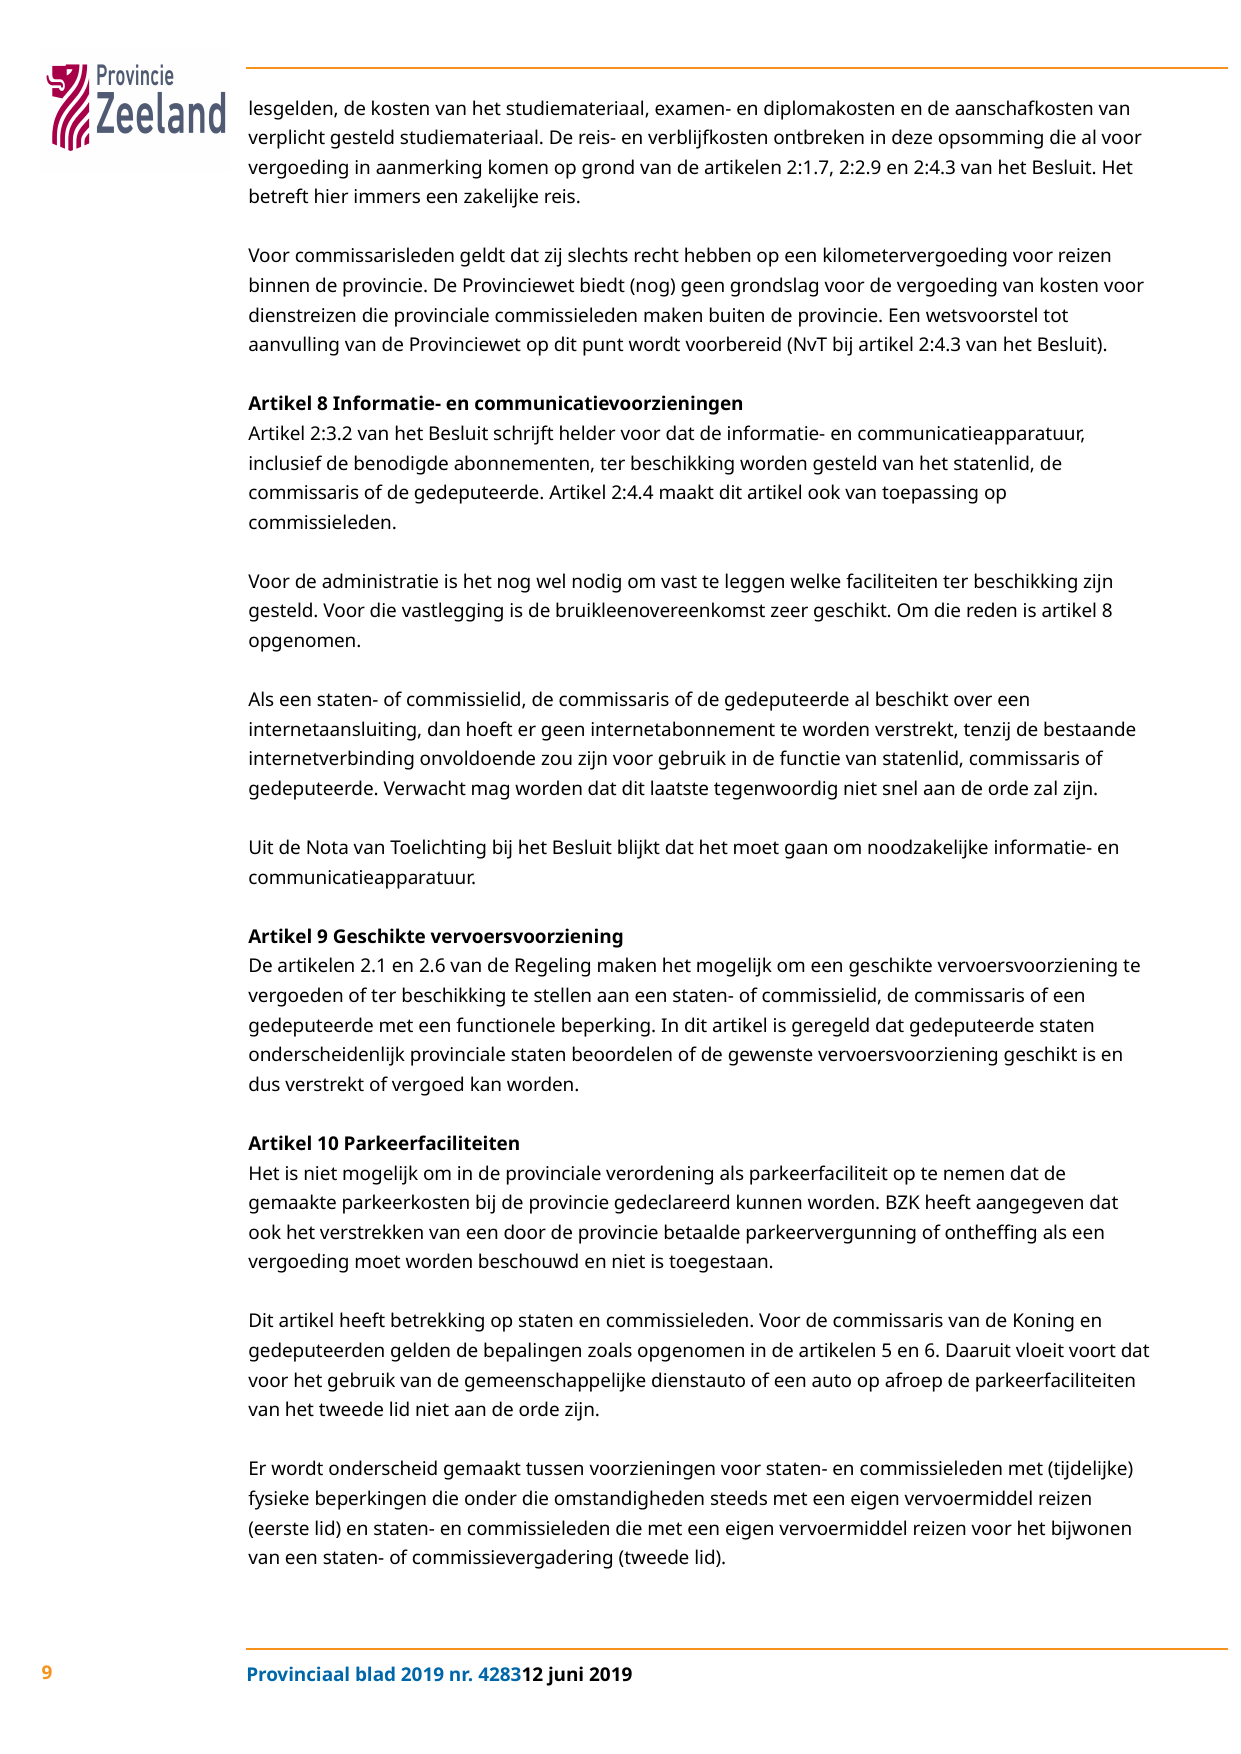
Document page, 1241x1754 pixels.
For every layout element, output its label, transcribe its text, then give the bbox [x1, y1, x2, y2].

text Voor commissarisleden geldt dat zij slechts recht hebben op een kilometervergoeding voor reizen binnen de provincie. De Provinciewet biedt (nog) geen grondslag voor de vergoeding van kosten voor dienstreizen die provinciale commissieleden maken buiten de provincie. Een wetsvoorstel tot aanvulling van de Provinciewet op dit punt wordt voorbereid (NvT bij artikel 2:4.3 van het Besluit). [248, 243, 1152, 357]
text Artikel 10 Parkeerfaciliteiten [248, 1130, 1152, 1156]
text Uit de Nota van Toelichting bij het Besluit blijkt dat het moet gaan om noodzakelijke informatie- en communicatieapparatuur. [248, 834, 1152, 890]
text Als een staten- of commissielid, de commissaris of de gedeputeerde al beschikt over een internetaansluiting, dan hoeft er geen internetabonnement te worden verstrekt, tenzij de bestaande internetverbinding onvoldoende zou zijn voor gebruik in de functie van statenlid, commissaris of gedeputeerde. Verwacht mag worden dat dit laatste tegenwoordig niet snel aan de orde zal zijn. [248, 686, 1152, 801]
text Artikel 9 Geschikte vervoersvoorziening [248, 923, 1152, 949]
picture [41, 47, 231, 172]
text lesgelden, de kosten van het studiemateriaal, examen- en diplomakosten en de aanschafkosten van verplicht gesteld studiemateriaal. De reis- en verblijfkosten ontbreken in deze opsomming die al voor vergoeding in aanmerking komen op grond van de artikelen 2:1.7, 2:2.9 en 2:4.3 van het Besluit. Het betreft hier immers een zakelijke reis. [248, 95, 1152, 209]
text De artikelen 2.1 en 2.6 van de Regeling maken het mogelijk om een geschikte vervoersvoorziening te vergoeden of ter beschikking te stellen aan een staten- of commissielid, de commissaris of een gedeputeerde met een functionele beperking. In dit artikel is geregeld dat gedeputeerde staten onderscheidenlijk provinciale staten beoordelen of de gewenste vervoersvoorziening geschikt is en dus verstrekt of vergoed kan worden. [248, 953, 1152, 1097]
text Het is niet mogelijk om in de provinciale verordening als parkeerfaciliteit op te nemen dat de gemaakte parkeerkosten bij de provincie gedeclareerd kunnen worden. BZK heeft aangegeven dat ook het verstrekken van een door de provincie betaalde parkeervergunning of ontheffing als een vergoeding moet worden beschouwd en niet is toegestaan. [248, 1160, 1152, 1274]
text Artikel 2:3.2 van het Besluit schrijft helder voor dat de informatie- en communicatieapparatuur, inclusief de benodigde abonnementen, ter beschikking worden gesteld van het statenlid, de commissaris of de gedeputeerde. Artikel 2:4.4 maakt dit artikel ook van toepassing op commissieleden. [248, 420, 1152, 535]
text Voor de administratie is het nog wel nodig om vast te leggen welke faciliteiten ter beschikking zijn gesteld. Voor die vastlegging is de bruikleenovereenkomst zeer geschikt. Om die reden is artikel 8 opgenomen. [248, 568, 1152, 653]
text Er wordt onderscheid gemaakt tussen voorzieningen voor staten- en commissieleden met (tijdelijke) fysieke beperkingen die onder die omstandigheden steeds met een eigen vervoermiddel reizen (eerste lid) en staten- en commissieleden die met een eigen vervoermiddel reizen voor het bijwonen van een staten- of commissievergadering (tweede lid). [248, 1456, 1152, 1570]
text Dit artikel heeft betrekking op staten en commissieleden. Voor de commissaris van de Koning en gedeputeerden gelden de bepalingen zoals opgenomen in de artikelen 5 en 6. Daaruit vloeit voort dat voor het gebruik van de gemeenschappelijke dienstauto of een auto op afroep de parkeerfaciliteiten van het tweede lid niet aan de orde zijn. [248, 1308, 1152, 1422]
text Artikel 8 Informatie- en communicatievoorzieningen [248, 391, 1152, 416]
